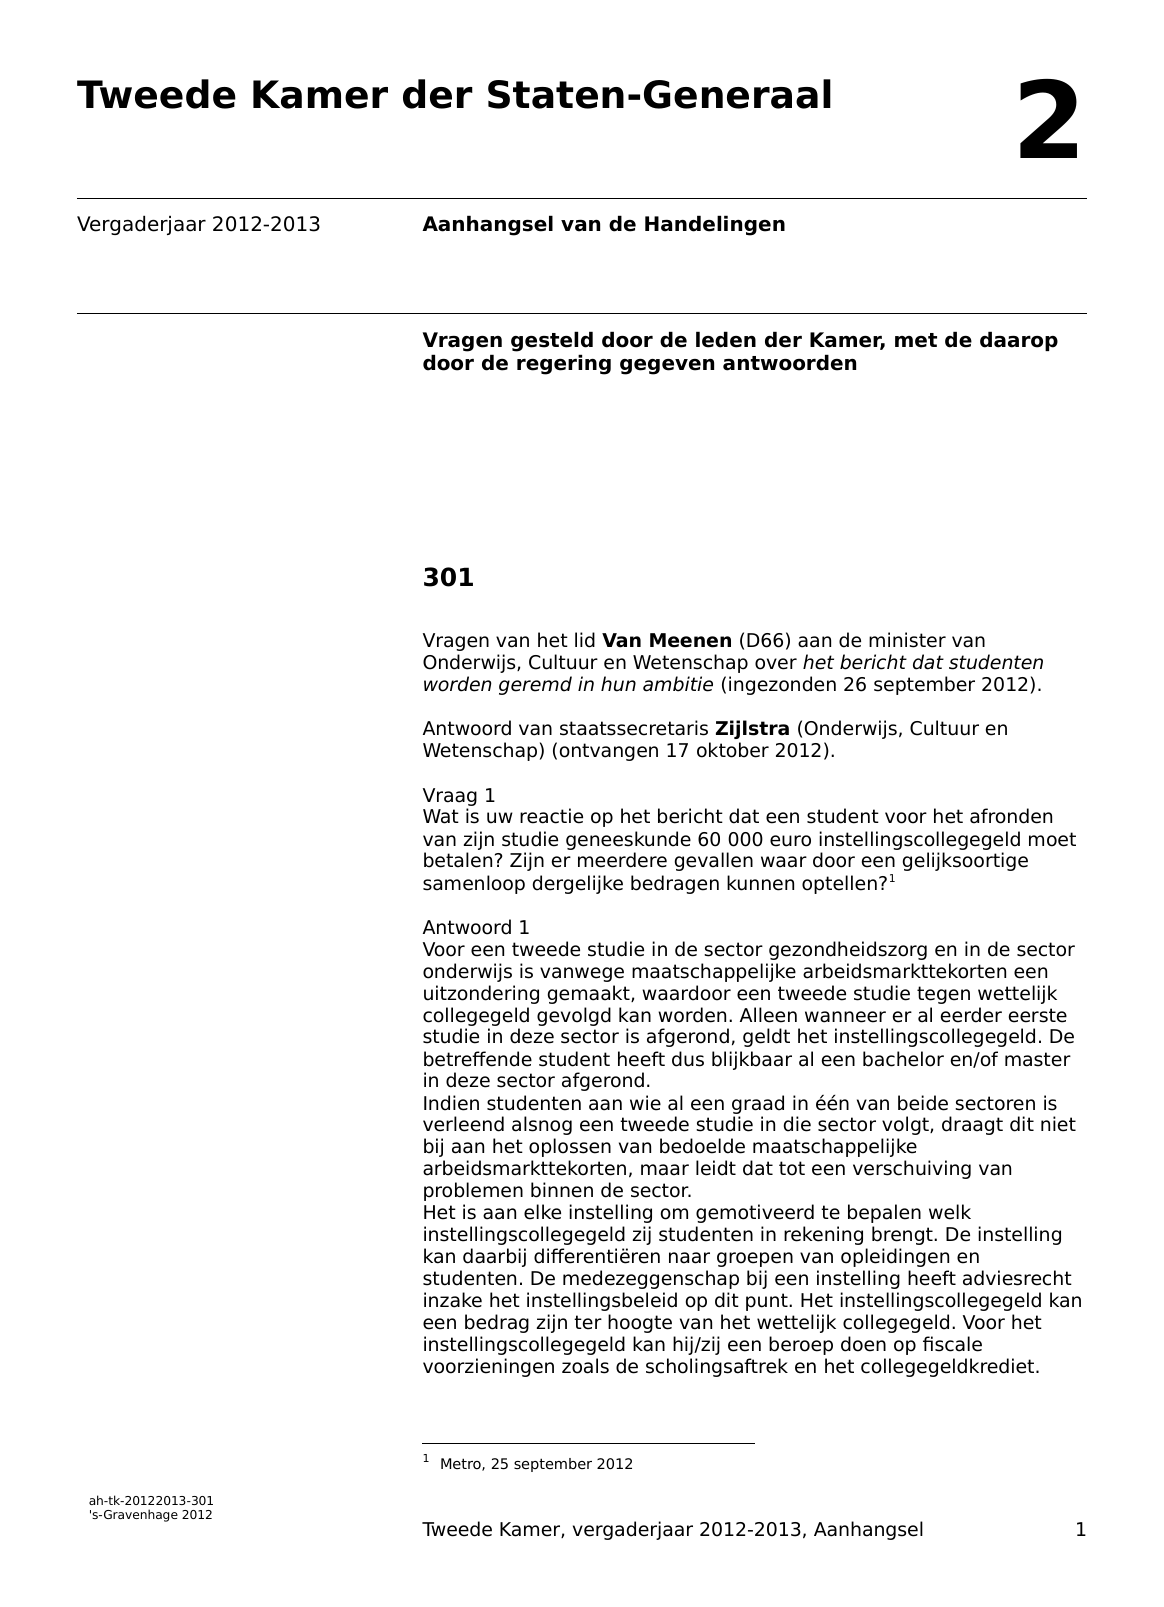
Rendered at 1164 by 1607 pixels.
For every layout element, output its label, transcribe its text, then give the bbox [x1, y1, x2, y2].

text Het is aan elke instelling om gemotiveerd te bepalen welk instellingscollegegeld zij studenten in rekening brengt. De instelling kan daarbij differentiëren naar groepen van opleidingen en studenten. De medezeggenschap bij een instelling heeft adviesrecht inzake het instellingsbeleid op dit punt. Het instellingscollegegeld kan een bedrag zijn ter hoogte van het wettelijk collegegeld. Voor het instellingscollegegeld kan hij/zij een beroep doen op fiscale voorzieningen zoals de scholingsaftrek en het collegegeldkrediet. [422, 1202, 1087, 1378]
text Antwoord 1 [422, 917, 1087, 938]
text Voor een tweede studie in de sector gezondheidszorg en in de sector onderwijs is vanwege maatschappelijke arbeidsmarkttekorten een uitzondering gemaakt, waardoor een tweede studie tegen wettelijk collegegeld gevolgd kan worden. Alleen wanneer er al eerder eerste studie in deze sector is afgerond, geldt het instellingscollegegeld. De betreffende student heeft dus blijkbaar al een bachelor en/of master in deze sector afgerond. [422, 938, 1087, 1092]
text 's-Gravenhage 2012 [88, 1508, 323, 1522]
text Wat is uw reactie op het bericht dat een student voor het afronden van zijn studie geneeskunde 60 000 euro instellingscollegegeld moet betalen? Zijn er meerdere gevallen waar door een gelijksoortige samenloop dergelijke bedragen kunnen optellen? [422, 806, 1087, 894]
text Indien studenten aan wie al een graad in één van beide sectoren is verleend alsnog een tweede studie in die sector volgt, draagt dit niet bij aan het oplossen van bedoelde maatschappelijke arbeidsmarkttekorten, maar leidt dat tot een verschuiving van problemen binnen de sector. [422, 1092, 1087, 1202]
table_cell Vergaderjaar 2012-2013 [77, 199, 422, 313]
table_header Tweede Kamer der Staten-Generaal [77, 59, 886, 198]
text Vragen van het lid Van Meenen (D66) aan de minister van Onderwijs, Cultuur en Wetenschap over het bericht dat studenten worden geremd in hun ambitie (ingezonden 26 september 2012). [422, 630, 1087, 696]
table_cell [77, 314, 422, 375]
text Vraag 1 [422, 784, 1087, 806]
text Antwoord van staatssecretaris Zijlstra (Onderwijs, Cultuur en Wetenschap) (ontvangen 17 oktober 2012). [422, 718, 1087, 762]
table_header 2 [886, 59, 1087, 198]
text ah-tk-20122013-301 [88, 1494, 323, 1508]
table_cell Aanhangsel van de Handelingen [422, 199, 1087, 313]
table_cell Vragen gesteld door de leden der Kamer, met de daarop door de regering gegeven antwoorden [422, 314, 1087, 375]
text Metro, 25 september 2012 [422, 1452, 1087, 1474]
text 301 [422, 563, 1087, 592]
